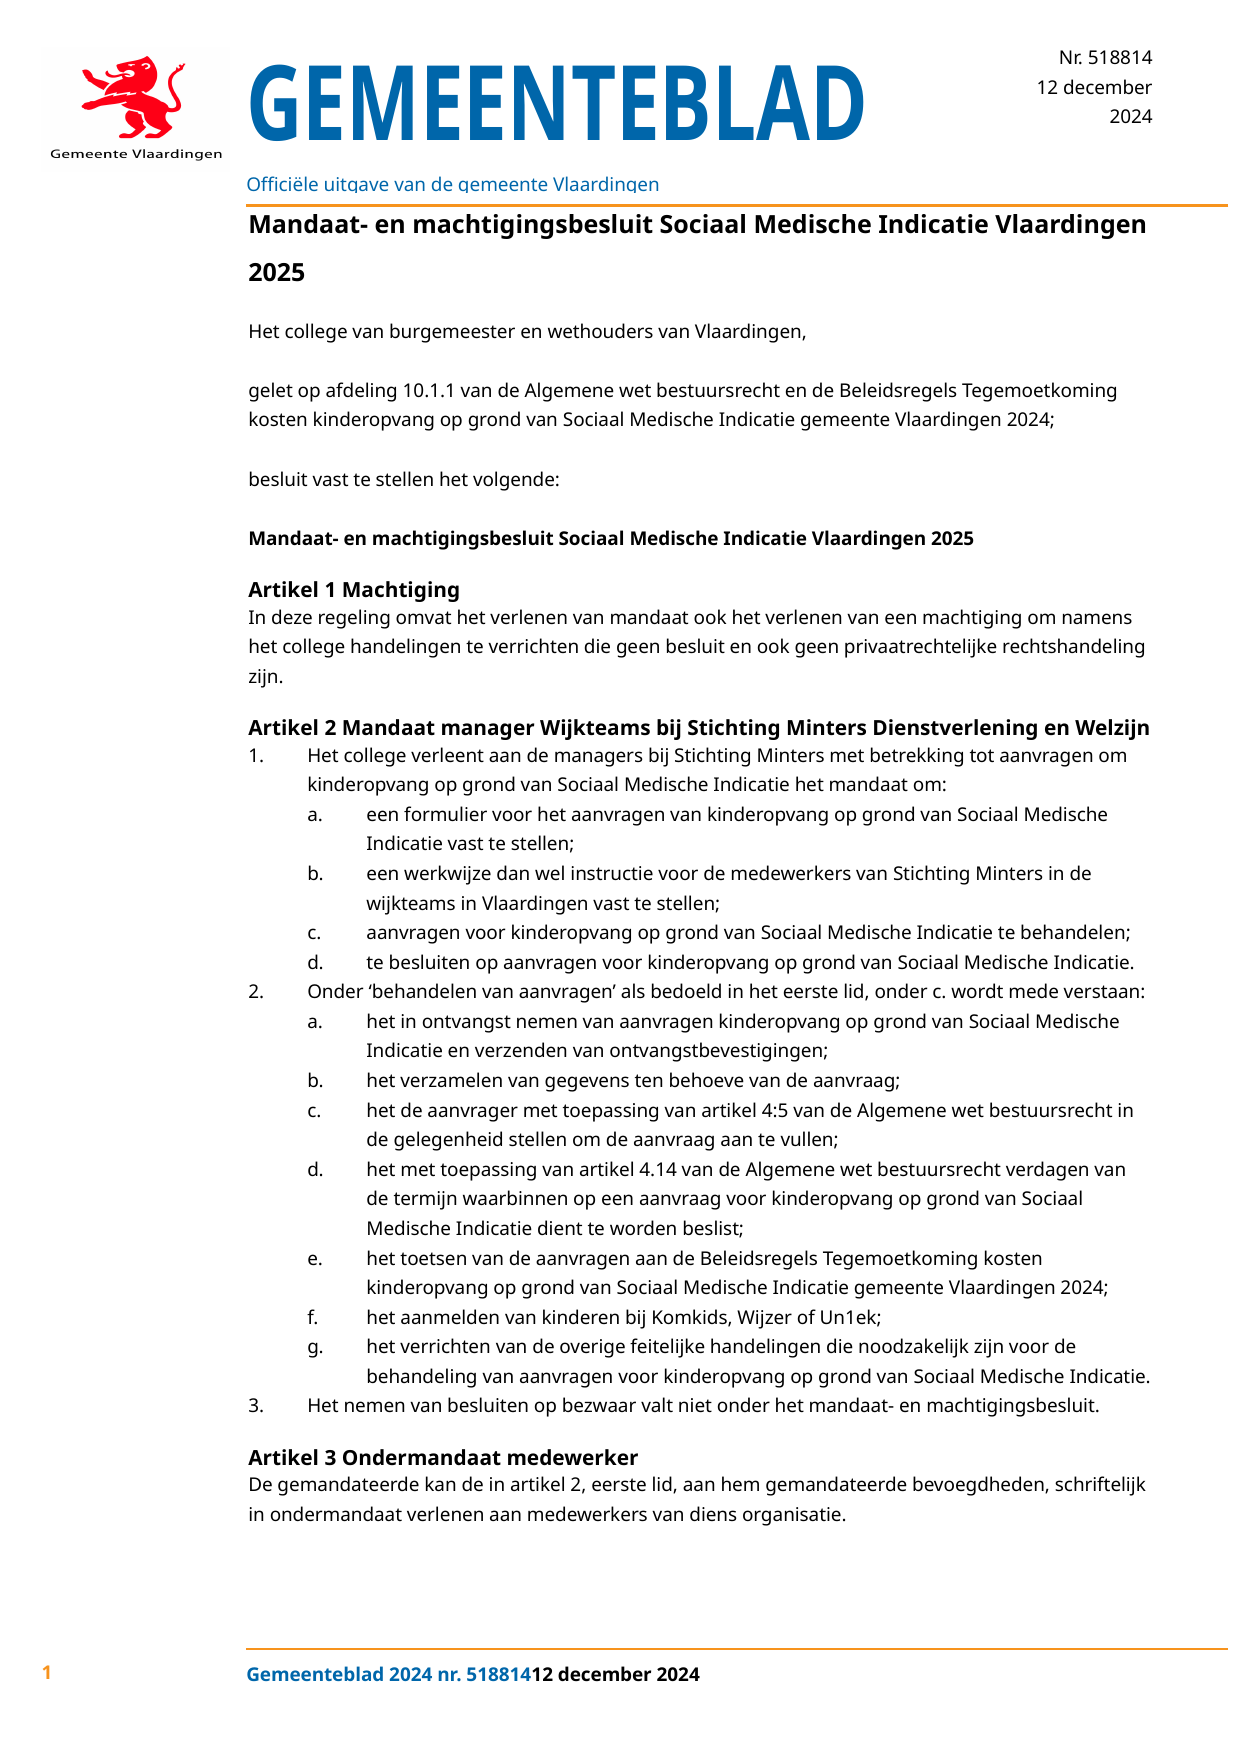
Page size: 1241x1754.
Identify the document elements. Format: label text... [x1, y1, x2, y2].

text Het college van burgemeester en wethouders van Vlaardingen, [248, 318, 1152, 344]
text Mandaat- en machtigingsbesluit Sociaal Medische Indicatie Vlaardingen 2025 [248, 207, 1152, 288]
list het aanmelden van kinderen bij Komkids, Wijzer of Un1ek; [307, 1304, 1152, 1330]
list aanvragen voor kinderopvang op grond van Sociaal Medische Indicatie te behandelen; [307, 919, 1152, 945]
list het de aanvrager met toepassing van artikel 4:5 van de Algemene wet bestuursrecht in de gelegenheid stellen om de aanvraag aan te vullen; [307, 1097, 1152, 1152]
list het met toepassing van artikel 4.14 van de Algemene wet bestuursrecht verdagen van de termijn waarbinnen op een aanvraag voor kinderopvang op grond van Sociaal Medische Indicatie dient te worden beslist; [307, 1156, 1152, 1241]
text Artikel 3 Ondermandaat medewerker [248, 1443, 1152, 1472]
text besluit vast te stellen het volgende: [248, 466, 1152, 492]
list te besluiten op aanvragen voor kinderopvang op grond van Sociaal Medische Indicatie. [307, 949, 1152, 975]
list Het college verleent aan de managers bij Stichting Minters met betrekking tot aanvragen om kinderopvang op grond van Sociaal Medische Indicatie het mandaat om: [248, 742, 1152, 797]
list het in ontvangst nemen van aanvragen kinderopvang op grond van Sociaal Medische Indicatie en verzenden van ontvangstbevestigingen; [307, 1008, 1152, 1063]
text De gemandateerde kan de in artikel 2, eerste lid, aan hem gemandateerde bevoegdheden, schriftelijk in ondermandaat verlenen aan medewerkers van diens organisatie. [248, 1472, 1152, 1527]
text In deze regeling omvat het verlenen van mandaat ook het verlenen van een machtiging om namens het college handelingen te verrichten die geen besluit en ook geen privaatrechtelijke rechtshandeling zijn. [248, 604, 1152, 689]
list het toetsen van de aanvragen aan de Beleidsregels Tegemoetkoming kosten kinderopvang op grond van Sociaal Medische Indicatie gemeente Vlaardingen 2024; [307, 1245, 1152, 1300]
list Het nemen van besluiten op bezwaar valt niet onder het mandaat- en machtigingsbesluit. [248, 1393, 1152, 1418]
list het verzamelen van gegevens ten behoeve van de aanvraag; [307, 1067, 1152, 1093]
list een werkwijze dan wel instructie voor de medewerkers van Stichting Minters in de wijkteams in Vlaardingen vast te stellen; [307, 860, 1152, 916]
text Artikel 2 Mandaat manager Wijkteams bij Stichting Minters Dienstverlening en Welzijn [248, 713, 1152, 742]
picture [41, 47, 231, 172]
text Mandaat- en machtigingsbesluit Sociaal Medische Indicatie Vlaardingen 2025 [248, 525, 1152, 551]
list een formulier voor het aanvragen van kinderopvang op grond van Sociaal Medische Indicatie vast te stellen; [307, 801, 1152, 856]
list Onder ‘behandelen van aanvragen’ als bedoeld in het eerste lid, onder c. wordt mede verstaan: [248, 978, 1152, 1004]
text gelet op afdeling 10.1.1 van de Algemene wet bestuursrecht en de Beleidsregels Tegemoetkoming kosten kinderopvang op grond van Sociaal Medische Indicatie gemeente Vlaardingen 2024; [248, 377, 1152, 432]
text Artikel 1 Machtiging [248, 575, 1152, 604]
list het verrichten van de overige feitelijke handelingen die noodzakelijk zijn voor de behandeling van aanvragen voor kinderopvang op grond van Sociaal Medische Indicatie. [307, 1333, 1152, 1389]
